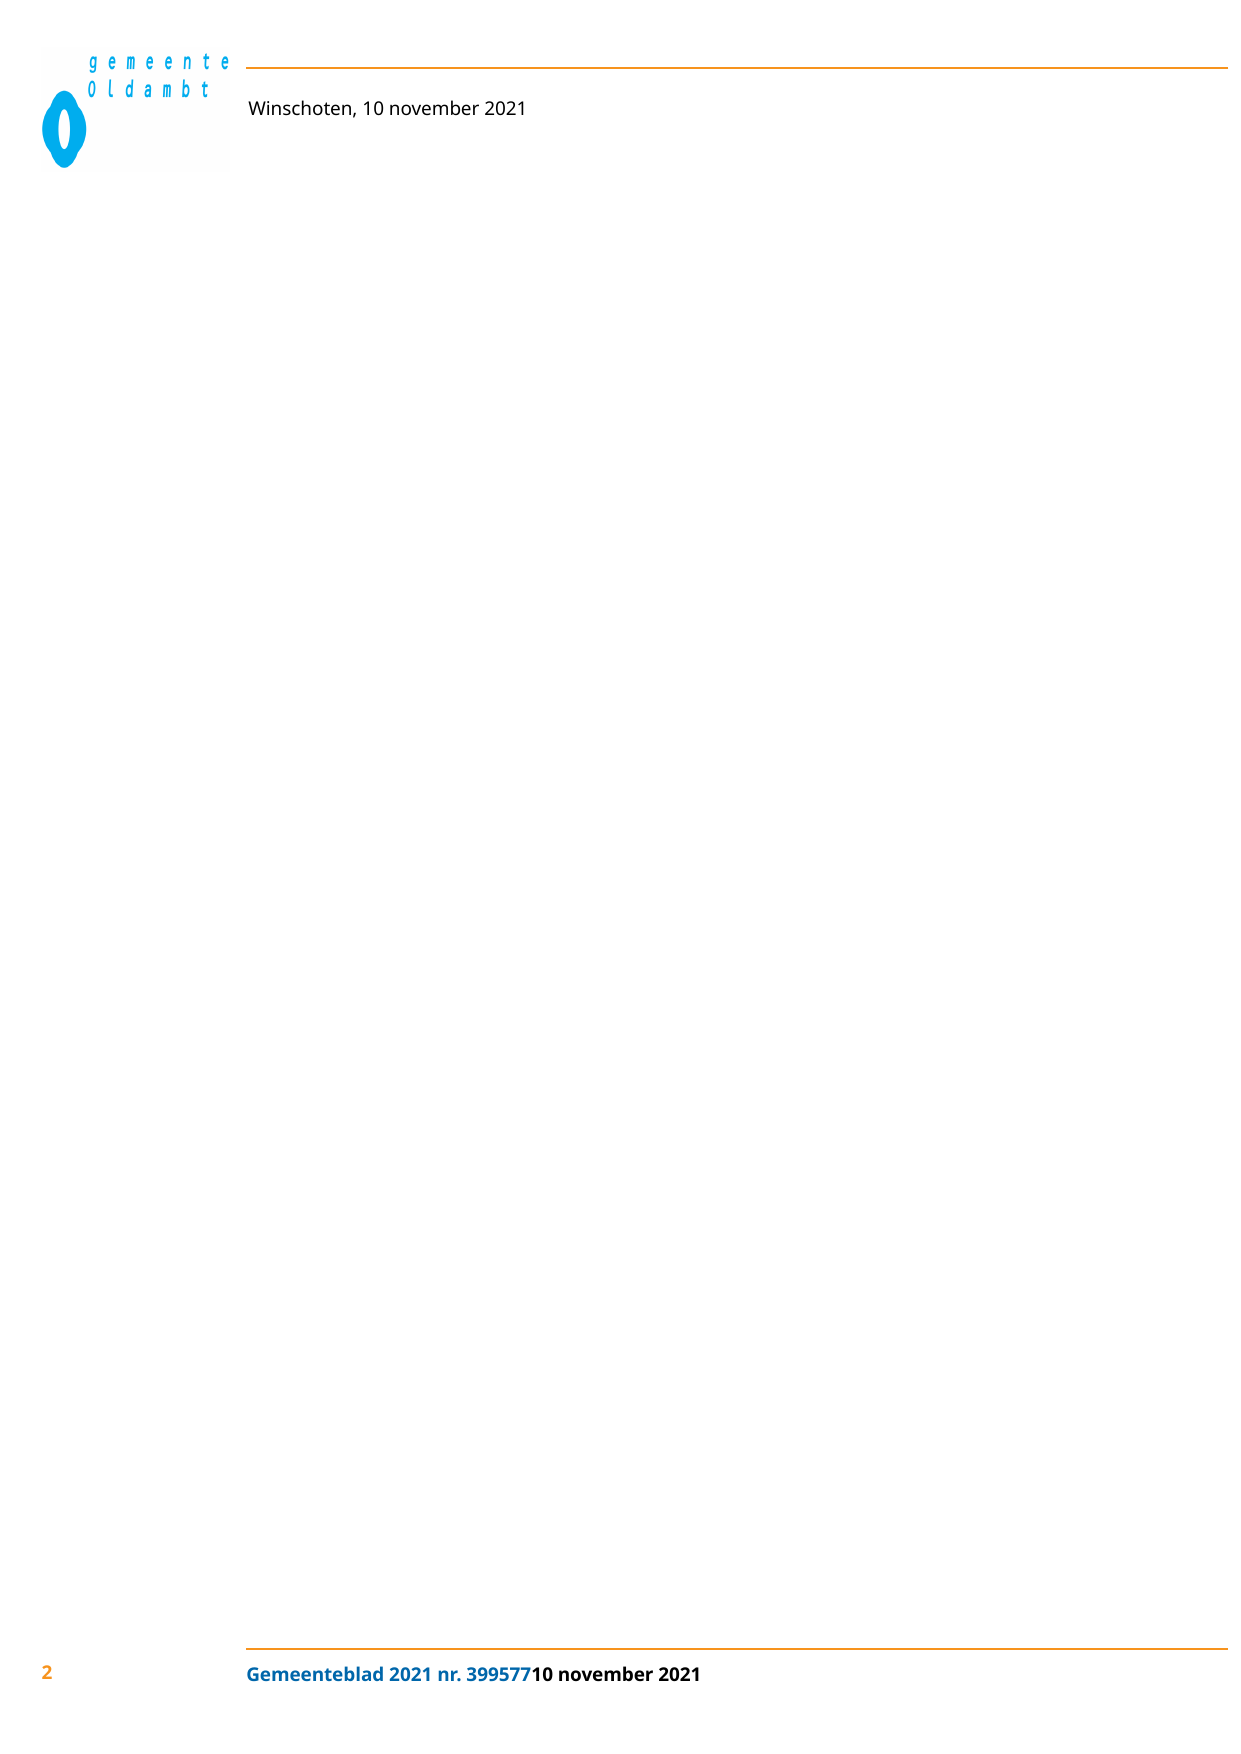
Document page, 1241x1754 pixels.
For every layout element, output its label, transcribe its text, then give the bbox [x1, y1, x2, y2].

text Winschoten, 10 november 2021 [248, 95, 1152, 121]
picture [41, 47, 231, 172]
